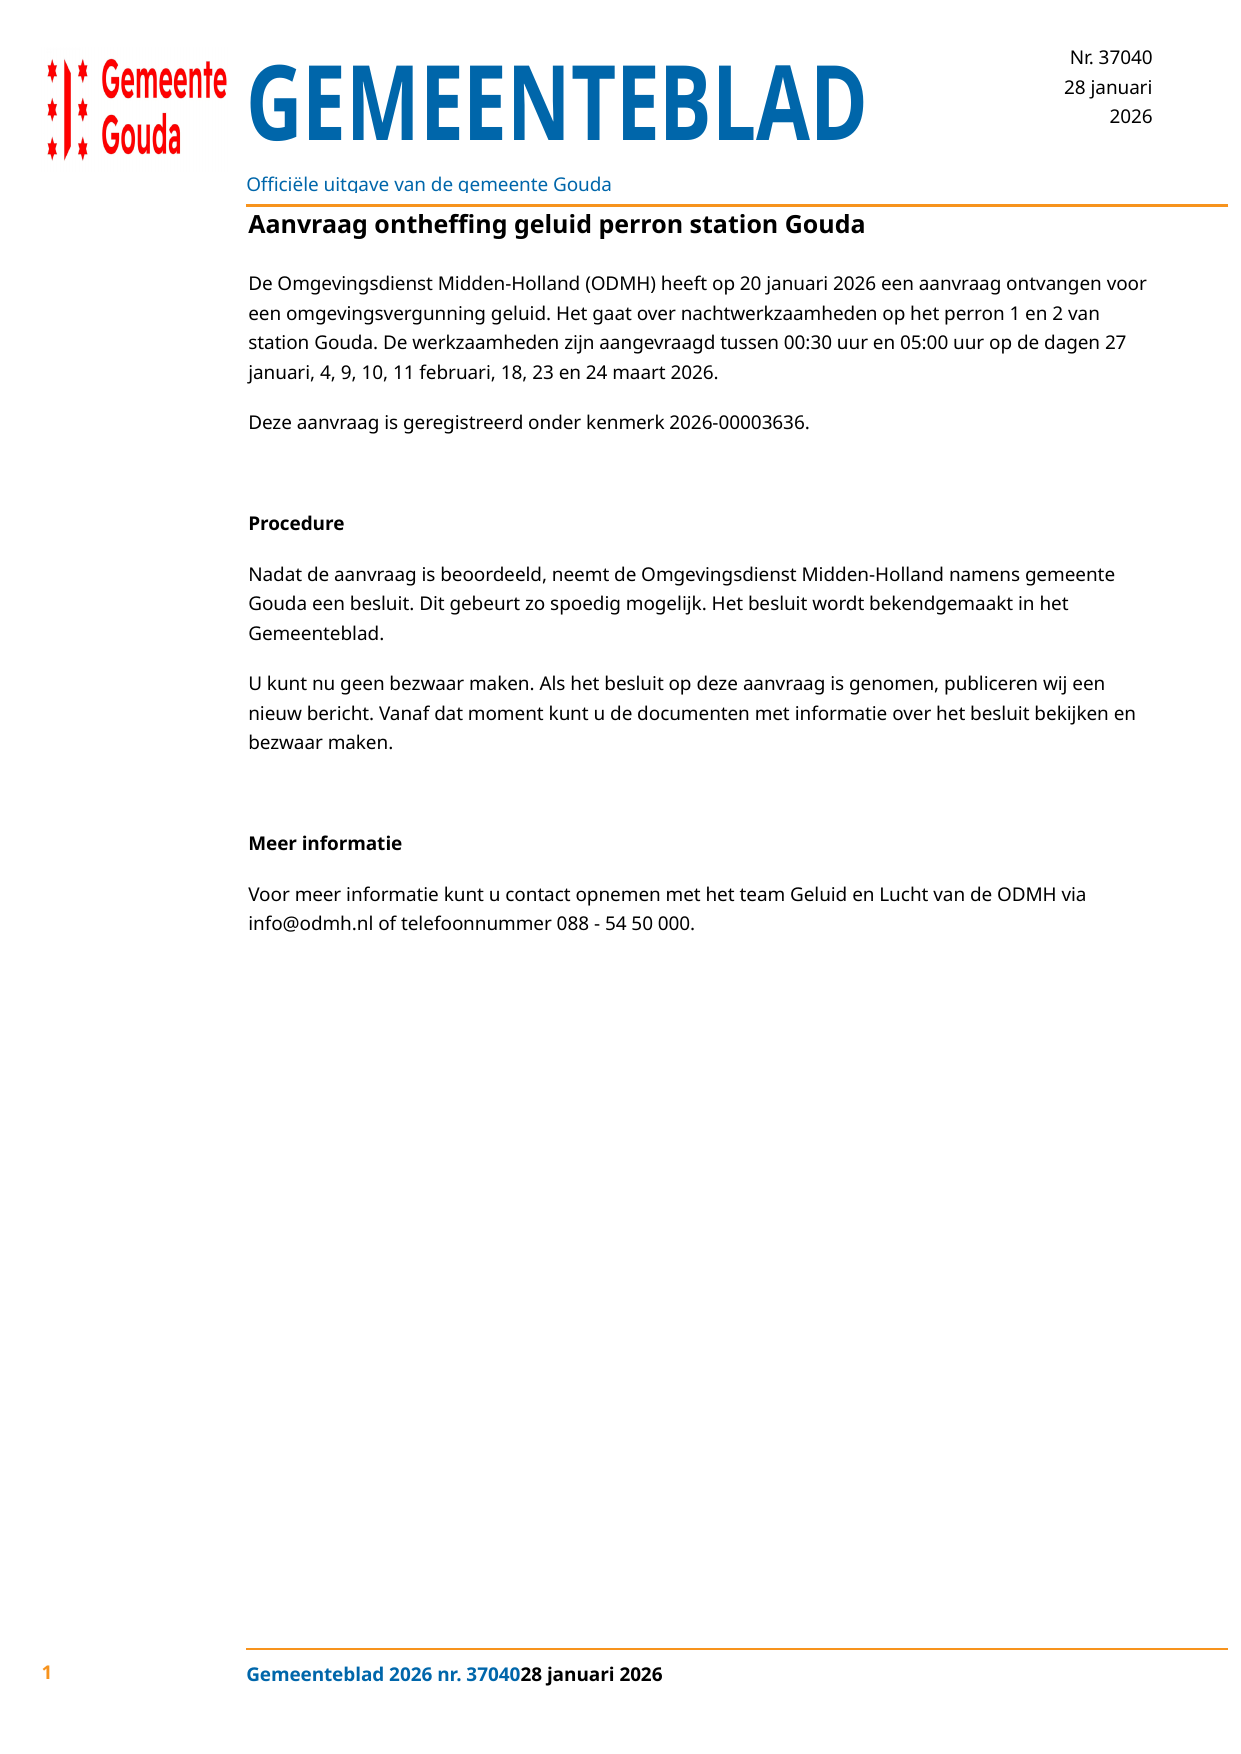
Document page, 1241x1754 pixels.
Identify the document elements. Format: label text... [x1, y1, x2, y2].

text Meer informatie [248, 830, 1152, 856]
text Procedure [248, 510, 1152, 536]
text U kunt nu geen bezwaar maken. Als het besluit op deze aanvraag is genomen, publiceren wij een nieuw bericht. Vanaf dat moment kunt u de documenten met informatie over het besluit bekijken en bezwaar maken. [248, 670, 1152, 755]
text De Omgevingsdienst Midden-Holland (ODMH) heeft op 20 januari 2026 een aanvraag ontvangen voor een omgevingsvergunning geluid. Het gaat over nachtwerkzaamheden op het perron 1 en 2 van station Gouda. De werkzaamheden zijn aangevraagd tussen 00:30 uur en 05:00 uur op de dagen 27 januari, 4, 9, 10, 11 februari, 18, 23 en 24 maart 2026. [248, 270, 1152, 385]
text Voor meer informatie kunt u contact opnemen met het team Geluid en Lucht van de ODMH via info@odmh.nl of telefoonnummer 088 - 54 50 000. [248, 881, 1152, 936]
text Deze aanvraag is geregistreerd onder kenmerk 2026-00003636. [248, 409, 1152, 435]
text Nadat de aanvraag is beoordeeld, neemt de Omgevingsdienst Midden-Holland namens gemeente Gouda een besluit. Dit gebeurt zo spoedig mogelijk. Het besluit wordt bekendgemaakt in het Gemeenteblad. [248, 561, 1152, 646]
picture [41, 47, 231, 172]
text Aanvraag ontheffing geluid perron station Gouda [248, 207, 1152, 241]
